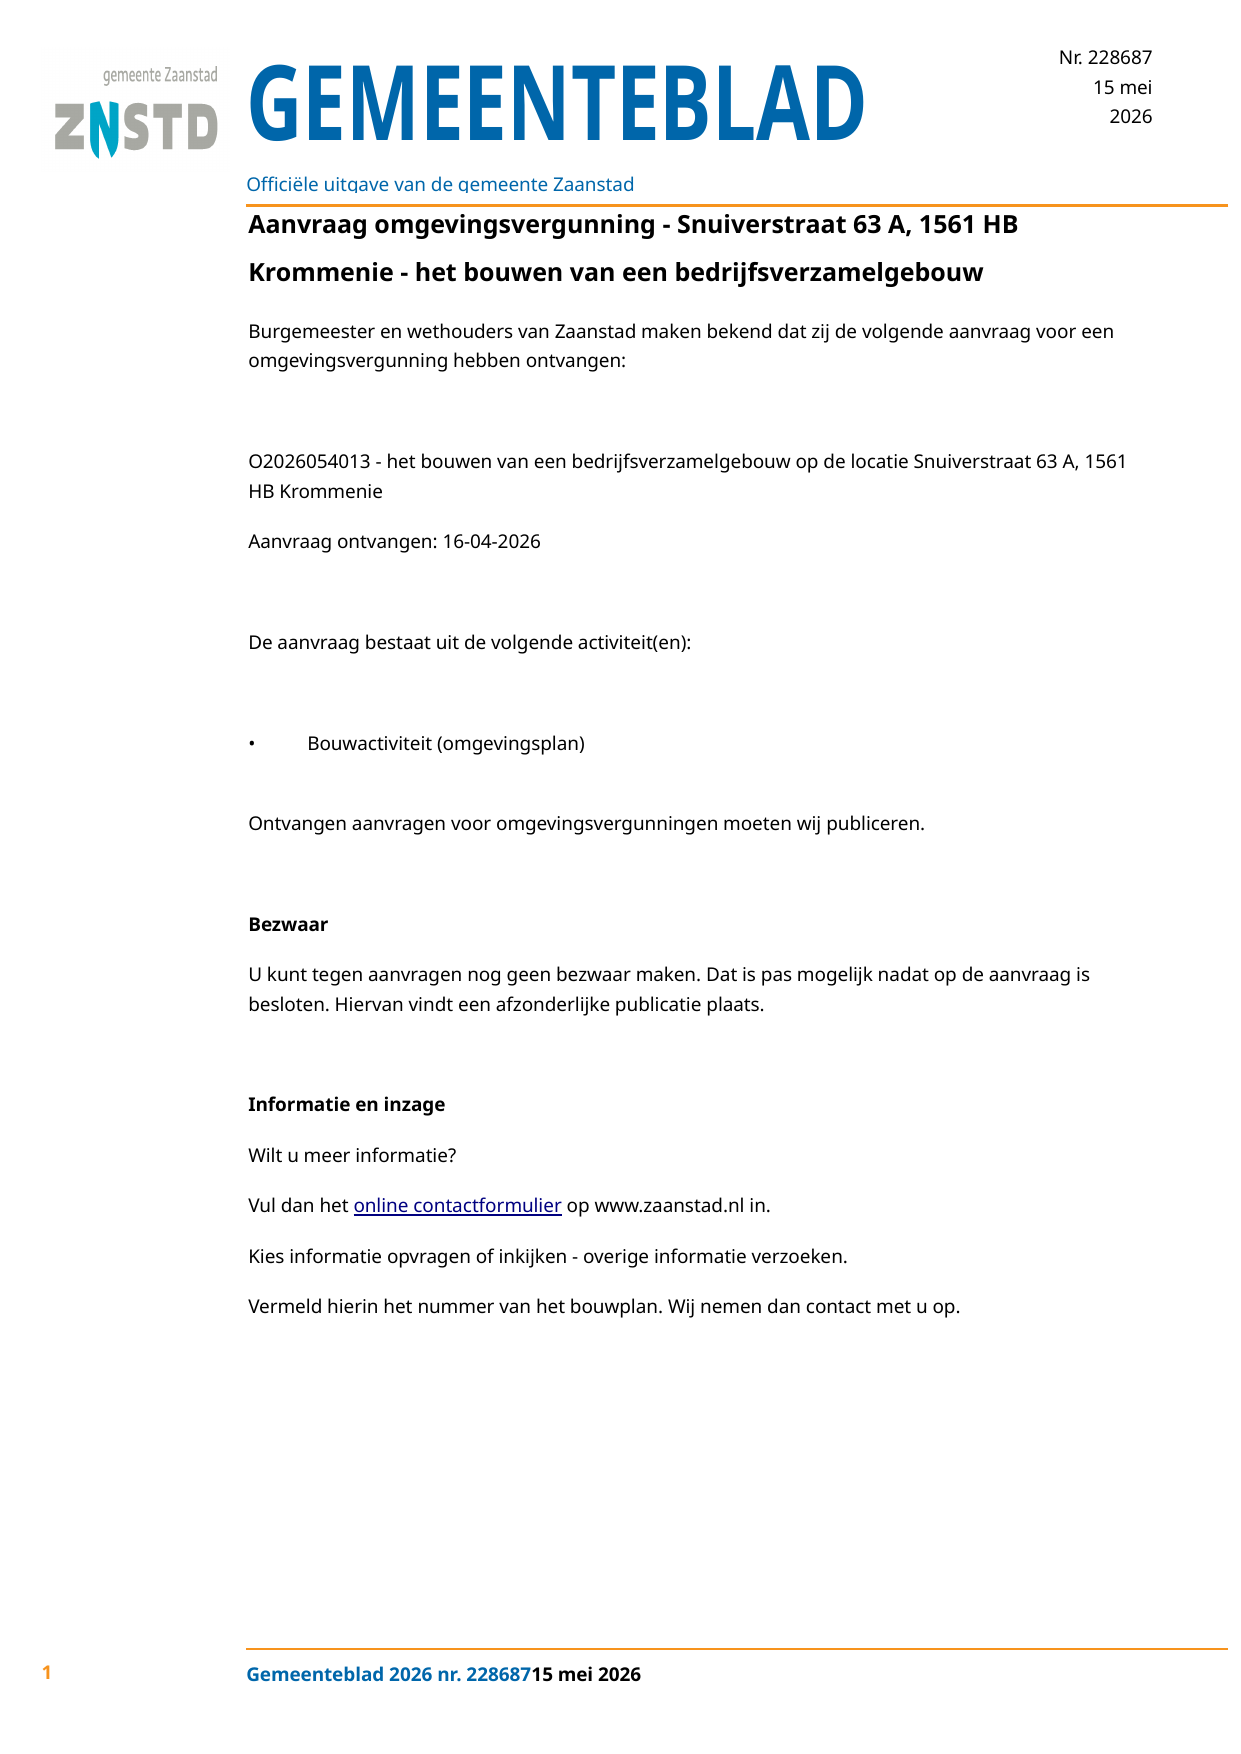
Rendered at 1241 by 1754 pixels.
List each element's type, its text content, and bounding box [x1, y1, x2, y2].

text Wilt u meer informatie? [248, 1142, 1152, 1168]
text Ontvangen aanvragen voor omgevingsvergunningen moeten wij publiceren. [248, 810, 1152, 836]
text Bezwaar [248, 911, 1152, 937]
text Informatie en inzage [248, 1092, 1152, 1117]
text Burgemeester en wethouders van Zaanstad maken bekend dat zij de volgende aanvraag voor een omgevingsvergunning hebben ontvangen: [248, 318, 1152, 373]
text U kunt tegen aanvragen nog geen bezwaar maken. Dat is pas mogelijk nadat op de aanvraag is besloten. Hiervan vindt een afzonderlijke publicatie plaats. [248, 961, 1152, 1017]
text Vul dan het online contactformulier op www.zaanstad.nl in. [248, 1192, 1152, 1218]
picture [41, 47, 231, 172]
text Vermeld hierin het nummer van het bouwplan. Wij nemen dan contact met u op. [248, 1293, 1152, 1319]
text Aanvraag omgevingsvergunning - Snuiverstraat 63 A, 1561 HB Krommenie - het bouwen van een bedrijfsverzamelgebouw [248, 207, 1152, 288]
text De aanvraag bestaat uit de volgende activiteit(en): [248, 629, 1152, 655]
text O2026054013 - het bouwen van een bedrijfsverzamelgebouw op de locatie Snuiverstraat 63 A, 1561 HB Krommenie [248, 448, 1152, 504]
text Aanvraag ontvangen: 16-04-2026 [248, 528, 1152, 554]
text Kies informatie opvragen of inkijken - overige informatie verzoeken. [248, 1243, 1152, 1269]
list Bouwactiviteit (omgevingsplan) [248, 730, 1152, 756]
